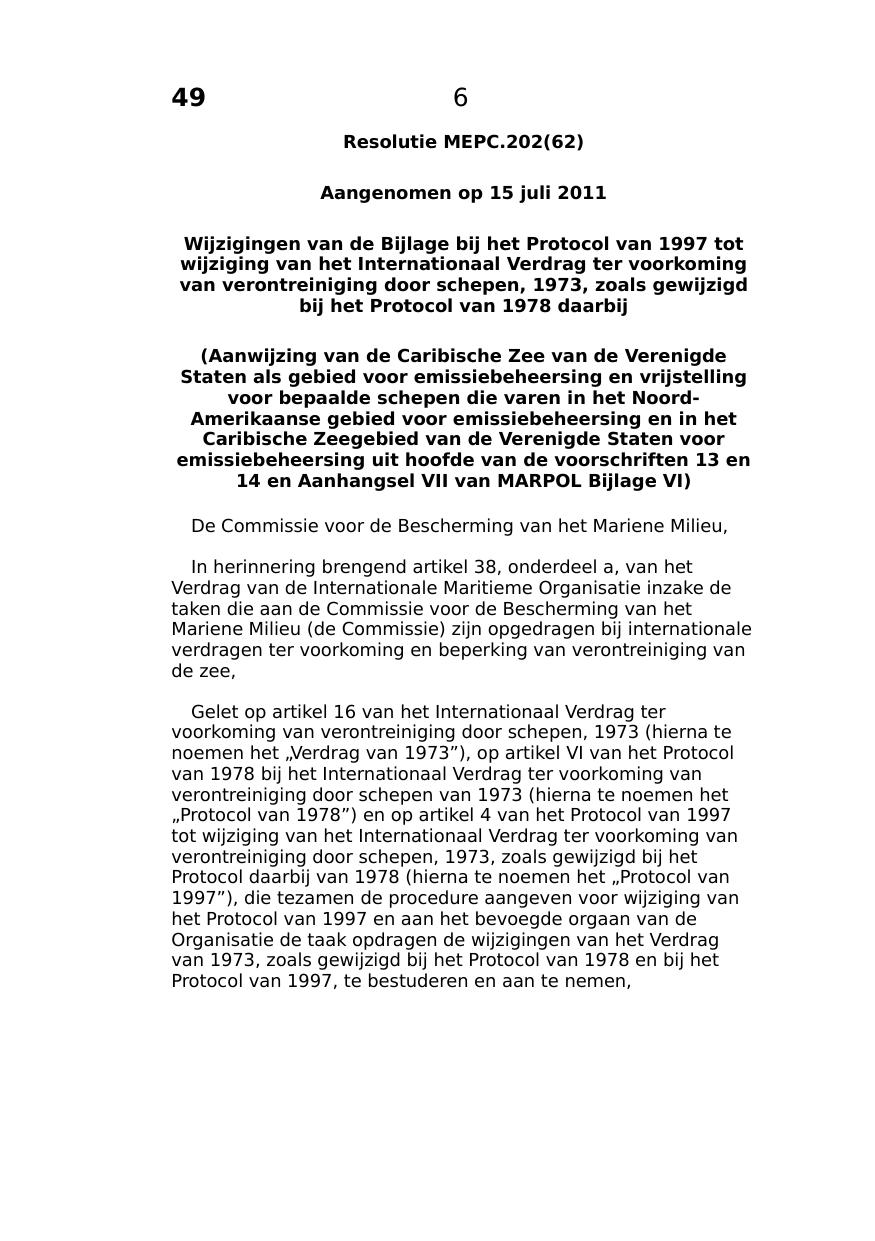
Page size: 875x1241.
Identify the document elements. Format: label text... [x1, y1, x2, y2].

text In herinnering brengend artikel 38, onderdeel a, van het Verdrag van de Internationale Maritieme Organisatie inzake de taken die aan de Commissie voor de Bescherming van het Mariene Milieu (de Commissie) zijn opgedragen bij internationale verdragen ter voorkoming en beperking van verontreiniging van de zee, [171, 557, 756, 681]
subtitle Resolutie MEPC.202(62) [171, 132, 756, 153]
text Gelet op artikel 16 van het Internationaal Verdrag ter voorkoming van verontreiniging door schepen, 1973 (hierna te noemen het „Verdrag van 1973”), op artikel VI van het Protocol van 1978 bij het Internationaal Verdrag ter voorkoming van verontreiniging door schepen van 1973 (hierna te noemen het „Protocol van 1978”) en op artikel 4 van het Protocol van 1997 tot wijziging van het Internationaal Verdrag ter voorkoming van verontreiniging door schepen, 1973, zoals gewijzigd bij het Protocol daarbij van 1978 (hierna te noemen het „Protocol van 1997”), die tezamen de procedure aangeven voor wijziging van het Protocol van 1997 en aan het bevoegde orgaan van de Organisatie de taak opdragen de wijzigingen van het Verdrag van 1973, zoals gewijzigd bij het Protocol van 1978 en bij het Protocol van 1997, te bestuderen en aan te nemen, [171, 701, 756, 992]
subtitle (Aanwijzing van de Caribische Zee van de Verenigde Staten als gebied voor emissiebeheersing en vrijstelling voor bepaalde schepen die varen in het Noord-Amerikaanse gebied voor emissiebeheersing en in het Caribische Zeegebied van de Verenigde Staten voor emissiebeheersing uit hoofde van de voorschriften 13 en 14 en Aanhangsel VII van MARPOL Bijlage VI) [171, 346, 756, 491]
text De Commissie voor de Bescherming van het Mariene Milieu, [171, 516, 756, 537]
subtitle Aangenomen op 15 juli 2011 [171, 183, 756, 203]
subtitle Wijzigingen van de Bijlage bij het Protocol van 1997 tot wijziging van het Internationaal Verdrag ter voorkoming van verontreiniging door schepen, 1973, zoals gewijzigd bij het Protocol van 1978 daarbij [171, 233, 756, 316]
